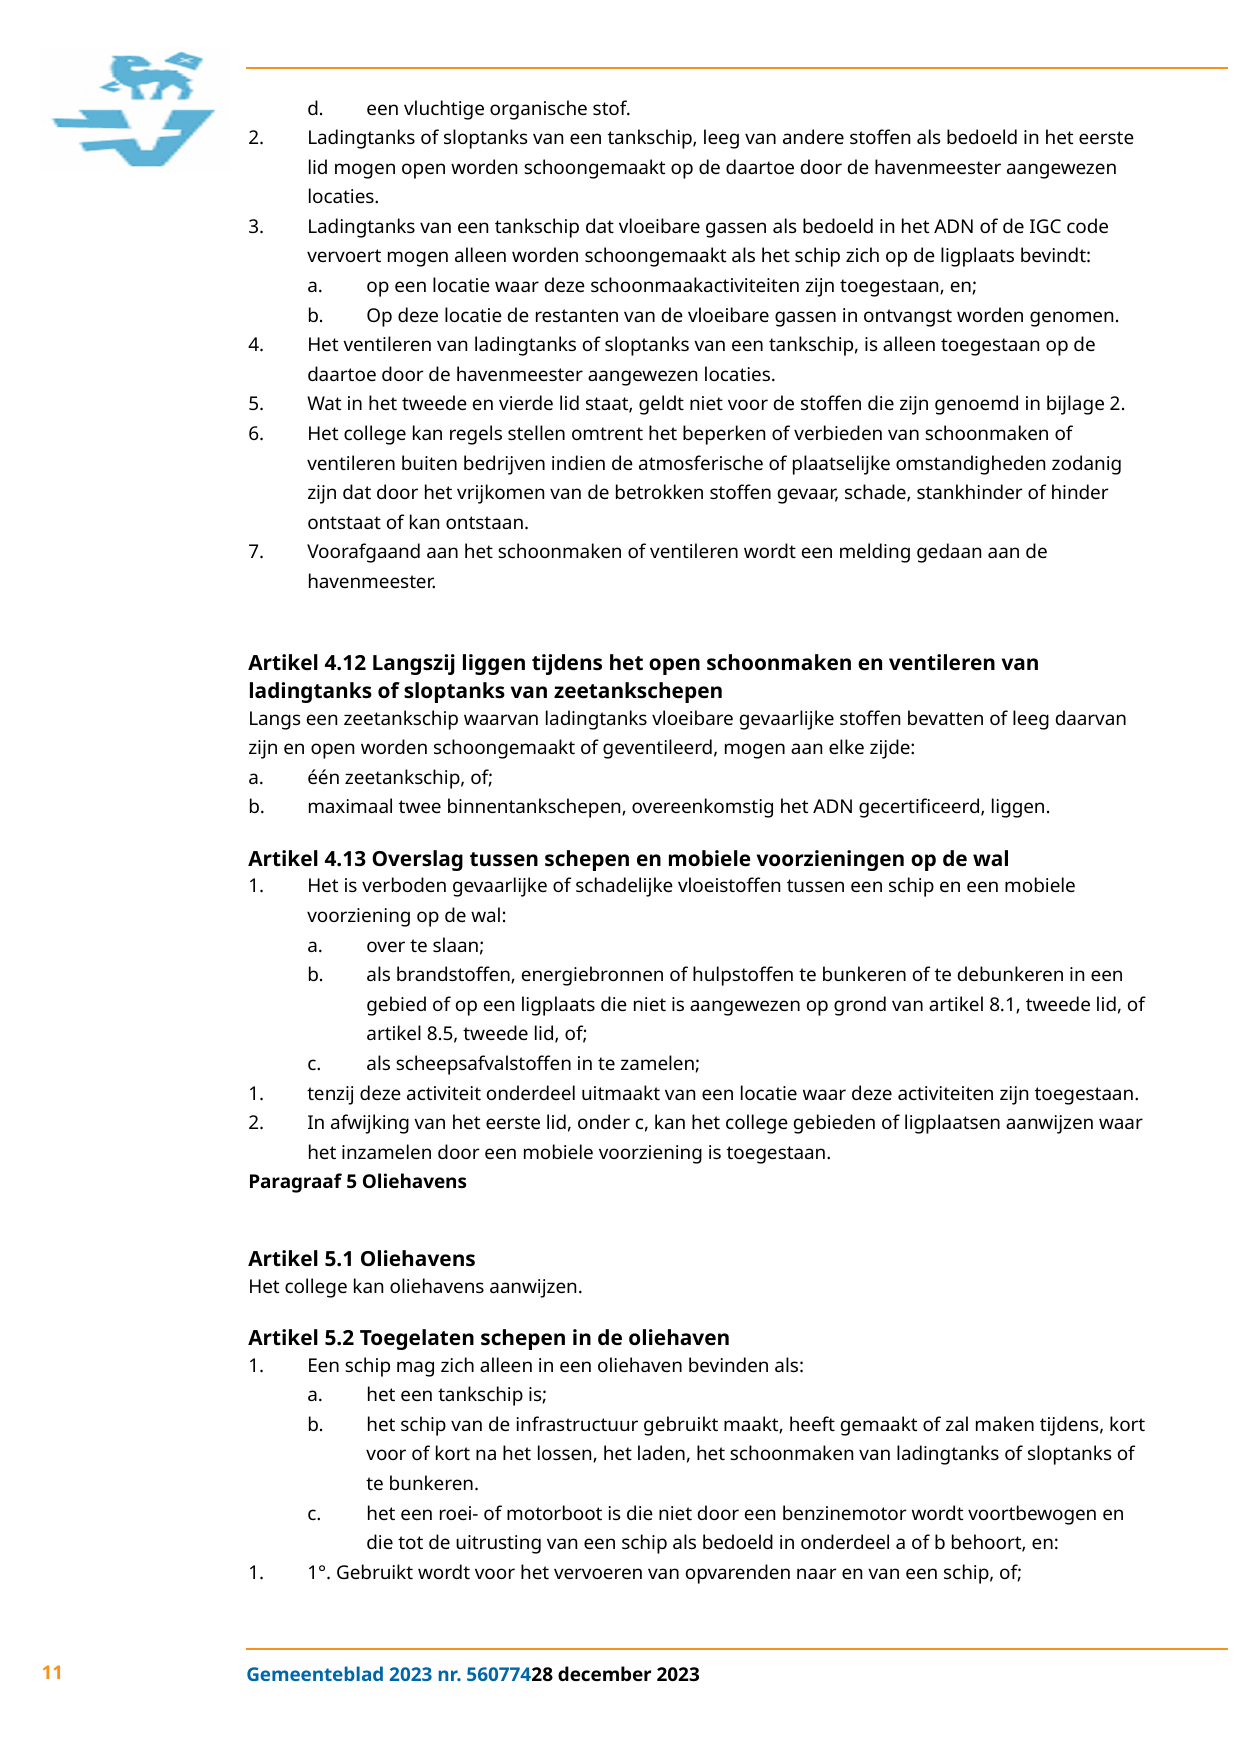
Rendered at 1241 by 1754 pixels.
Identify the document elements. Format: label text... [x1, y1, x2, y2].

list over te slaan; [307, 932, 1152, 957]
list een vluchtige organische stof. [307, 95, 1152, 121]
text Artikel 4.13 Overslag tussen schepen en mobiele voorzieningen op de wal [248, 844, 1152, 873]
text Langs een zeetankschip waarvan ladingtanks vloeibare gevaarlijke stoffen bevatten of leeg daarvan zijn en open worden schoongemaakt of geventileerd, mogen aan elke zijde: [248, 705, 1152, 760]
list In afwijking van het eerste lid, onder c, kan het college gebieden of ligplaatsen aanwijzen waar het inzamelen door een mobiele voorziening is toegestaan. [248, 1109, 1152, 1164]
text Artikel 4.12 Langszij liggen tijdens het open schoonmaken en ventileren van ladingtanks of sloptanks van zeetankschepen [248, 648, 1152, 705]
list Op deze locatie de restanten van de vloeibare gassen in ontvangst worden genomen. [307, 302, 1152, 328]
list het een roei- of motorboot is die niet door een benzinemotor wordt voortbewogen en die tot de uitrusting van een schip als bedoeld in onderdeel a of b behoort, en: [307, 1500, 1152, 1555]
picture [41, 47, 231, 172]
list als scheepsafvalstoffen in te zamelen; [307, 1050, 1152, 1076]
list Het is verboden gevaarlijke of schadelijke vloeistoffen tussen een schip en een mobiele voorziening op de wal: [248, 873, 1152, 928]
list op een locatie waar deze schoonmaakactiviteiten zijn toegestaan, en; [307, 272, 1152, 298]
text Artikel 5.2 Toegelaten schepen in de oliehaven [248, 1323, 1152, 1352]
list Het ventileren van ladingtanks of sloptanks van een tankschip, is alleen toegestaan op de daartoe door de havenmeester aangewezen locaties. [248, 331, 1152, 387]
list Wat in het tweede en vierde lid staat, geldt niet voor de stoffen die zijn genoemd in bijlage 2. [248, 391, 1152, 416]
text Artikel 5.1 Oliehavens [248, 1244, 1152, 1273]
list Ladingtanks of sloptanks van een tankschip, leeg van andere stoffen als bedoeld in het eerste lid mogen open worden schoongemaakt op de daartoe door de havenmeester aangewezen locaties. [248, 124, 1152, 209]
list tenzij deze activiteit onderdeel uitmaakt van een locatie waar deze activiteiten zijn toegestaan. [248, 1080, 1152, 1105]
text Het college kan oliehavens aanwijzen. [248, 1273, 1152, 1299]
list één zeetankschip, of; [248, 764, 1152, 790]
list Voorafgaand aan het schoonmaken of ventileren wordt een melding gedaan aan de havenmeester. [248, 538, 1152, 594]
list het schip van de infrastructuur gebruikt maakt, heeft gemaakt of zal maken tijdens, kort voor of kort na het lossen, het laden, het schoonmaken van ladingtanks of sloptanks of te bunkeren. [307, 1411, 1152, 1496]
list maximaal twee binnentankschepen, overeenkomstig het ADN gecertificeerd, liggen. [248, 794, 1152, 819]
list het een tankschip is; [307, 1381, 1152, 1407]
list als brandstoffen, energiebronnen of hulpstoffen te bunkeren of te debunkeren in een gebied of op een ligplaats die niet is aangewezen op grond van artikel 8.1, tweede lid, of artikel 8.5, tweede lid, of; [307, 961, 1152, 1046]
list Een schip mag zich alleen in een oliehaven bevinden als: [248, 1352, 1152, 1378]
text Paragraaf 5 Oliehavens [248, 1168, 1152, 1194]
list Het college kan regels stellen omtrent het beperken of verbieden van schoonmaken of ventileren buiten bedrijven indien de atmosferische of plaatselijke omstandigheden zodanig zijn dat door het vrijkomen van de betrokken stoffen gevaar, schade, stankhinder of hinder ontstaat of kan ontstaan. [248, 420, 1152, 535]
list Ladingtanks van een tankschip dat vloeibare gassen als bedoeld in het ADN of de IGC code vervoert mogen alleen worden schoongemaakt als het schip zich op de ligplaats bevindt: [248, 213, 1152, 268]
list 1°. Gebruikt wordt voor het vervoeren van opvarenden naar en van een schip, of; [248, 1559, 1152, 1585]
